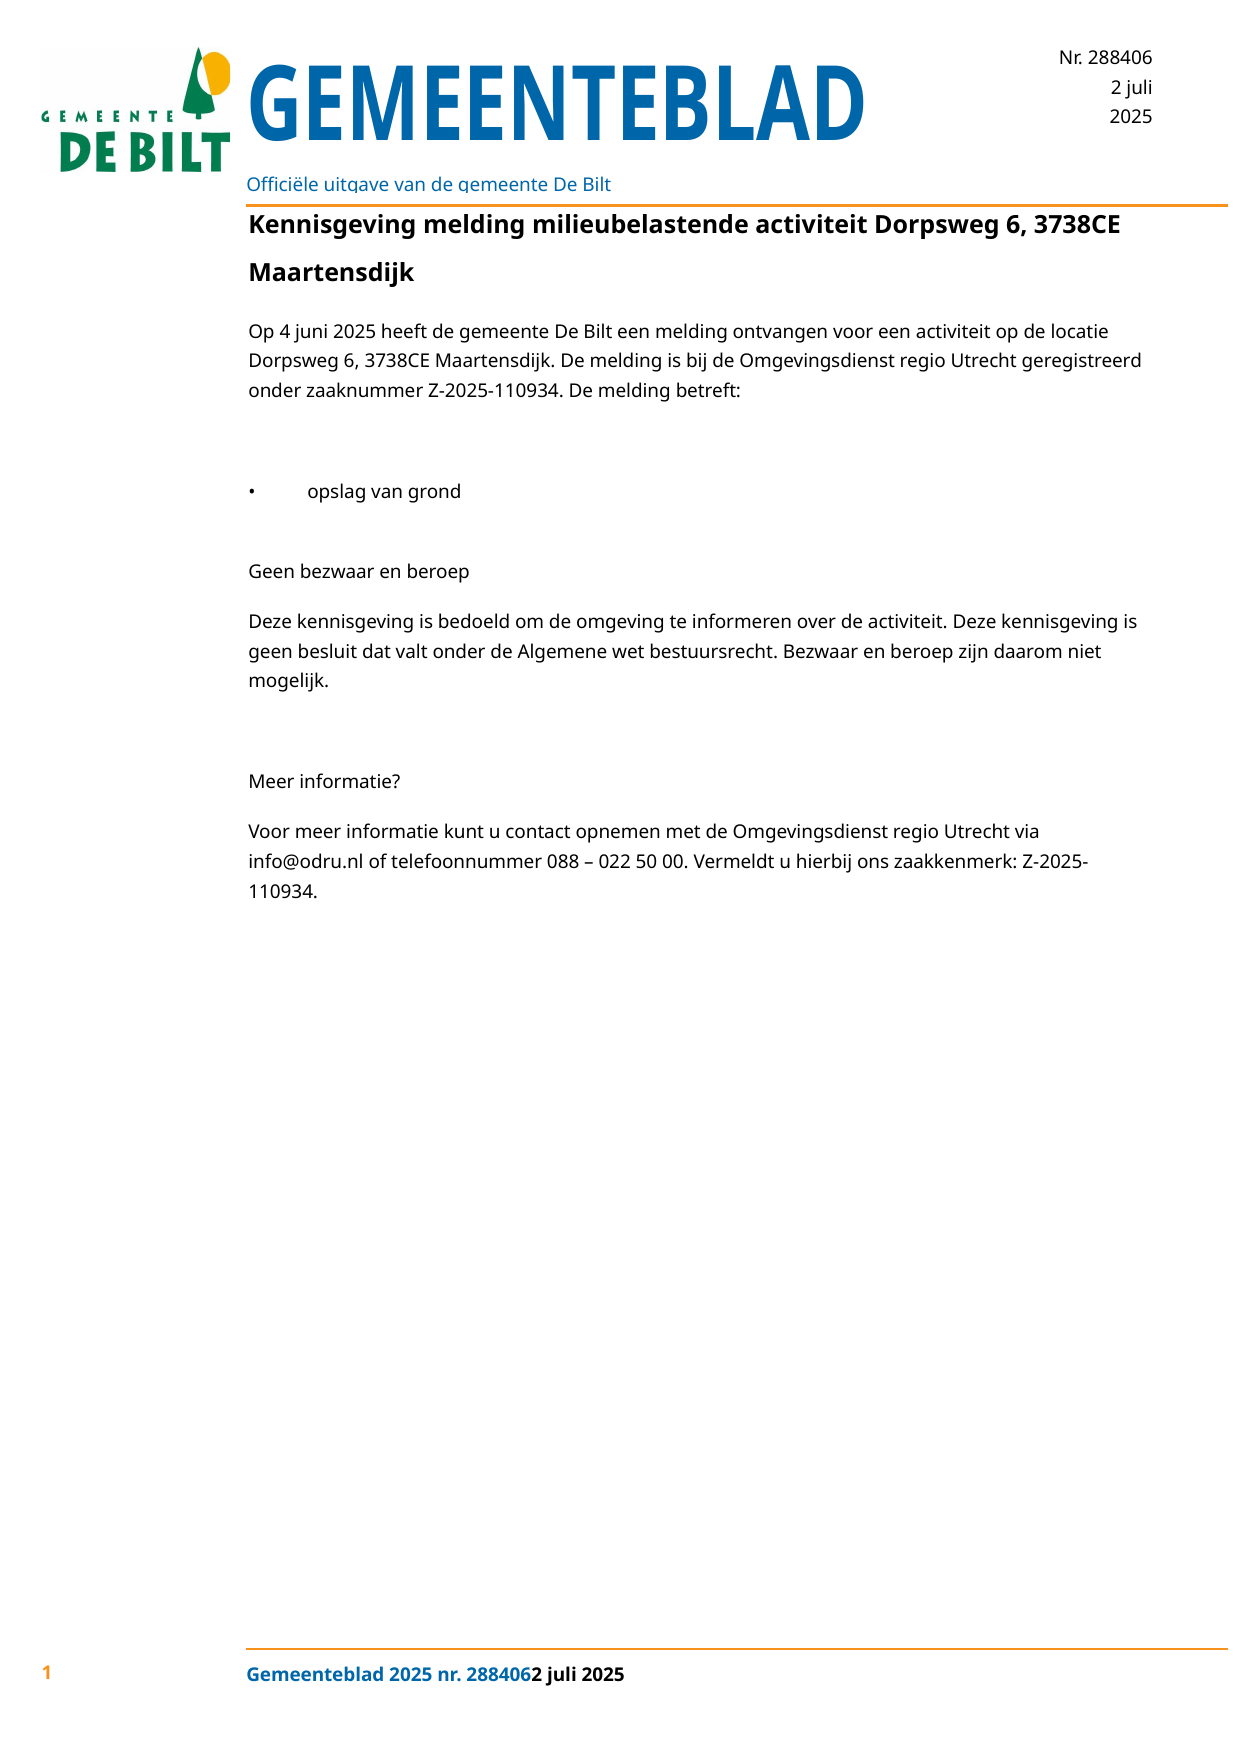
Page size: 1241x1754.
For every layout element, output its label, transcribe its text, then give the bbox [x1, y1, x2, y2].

text Kennisgeving melding milieubelastende activiteit Dorpsweg 6, 3738CE Maartensdijk [248, 207, 1152, 288]
list opslag van grond [248, 478, 1152, 504]
text Deze kennisgeving is bedoeld om de omgeving te informeren over de activiteit. Deze kennisgeving is geen besluit dat valt onder de Algemene wet bestuursrecht. Bezwaar en beroep zijn daarom niet mogelijk. [248, 608, 1152, 693]
text Geen bezwaar en beroep [248, 558, 1152, 584]
text Voor meer informatie kunt u contact opnemen met de Omgevingsdienst regio Utrecht via info@odru.nl of telefoonnummer 088 – 022 50 00. Vermeldt u hierbij ons zaakkenmerk: Z-2025-110934. [248, 819, 1152, 904]
text Op 4 juni 2025 heeft de gemeente De Bilt een melding ontvangen voor een activiteit op de locatie Dorpsweg 6, 3738CE Maartensdijk. De melding is bij de Omgevingsdienst regio Utrecht geregistreerd onder zaaknummer Z-2025-110934. De melding betreft: [248, 318, 1152, 403]
picture [41, 47, 231, 172]
text Meer informatie? [248, 768, 1152, 794]
